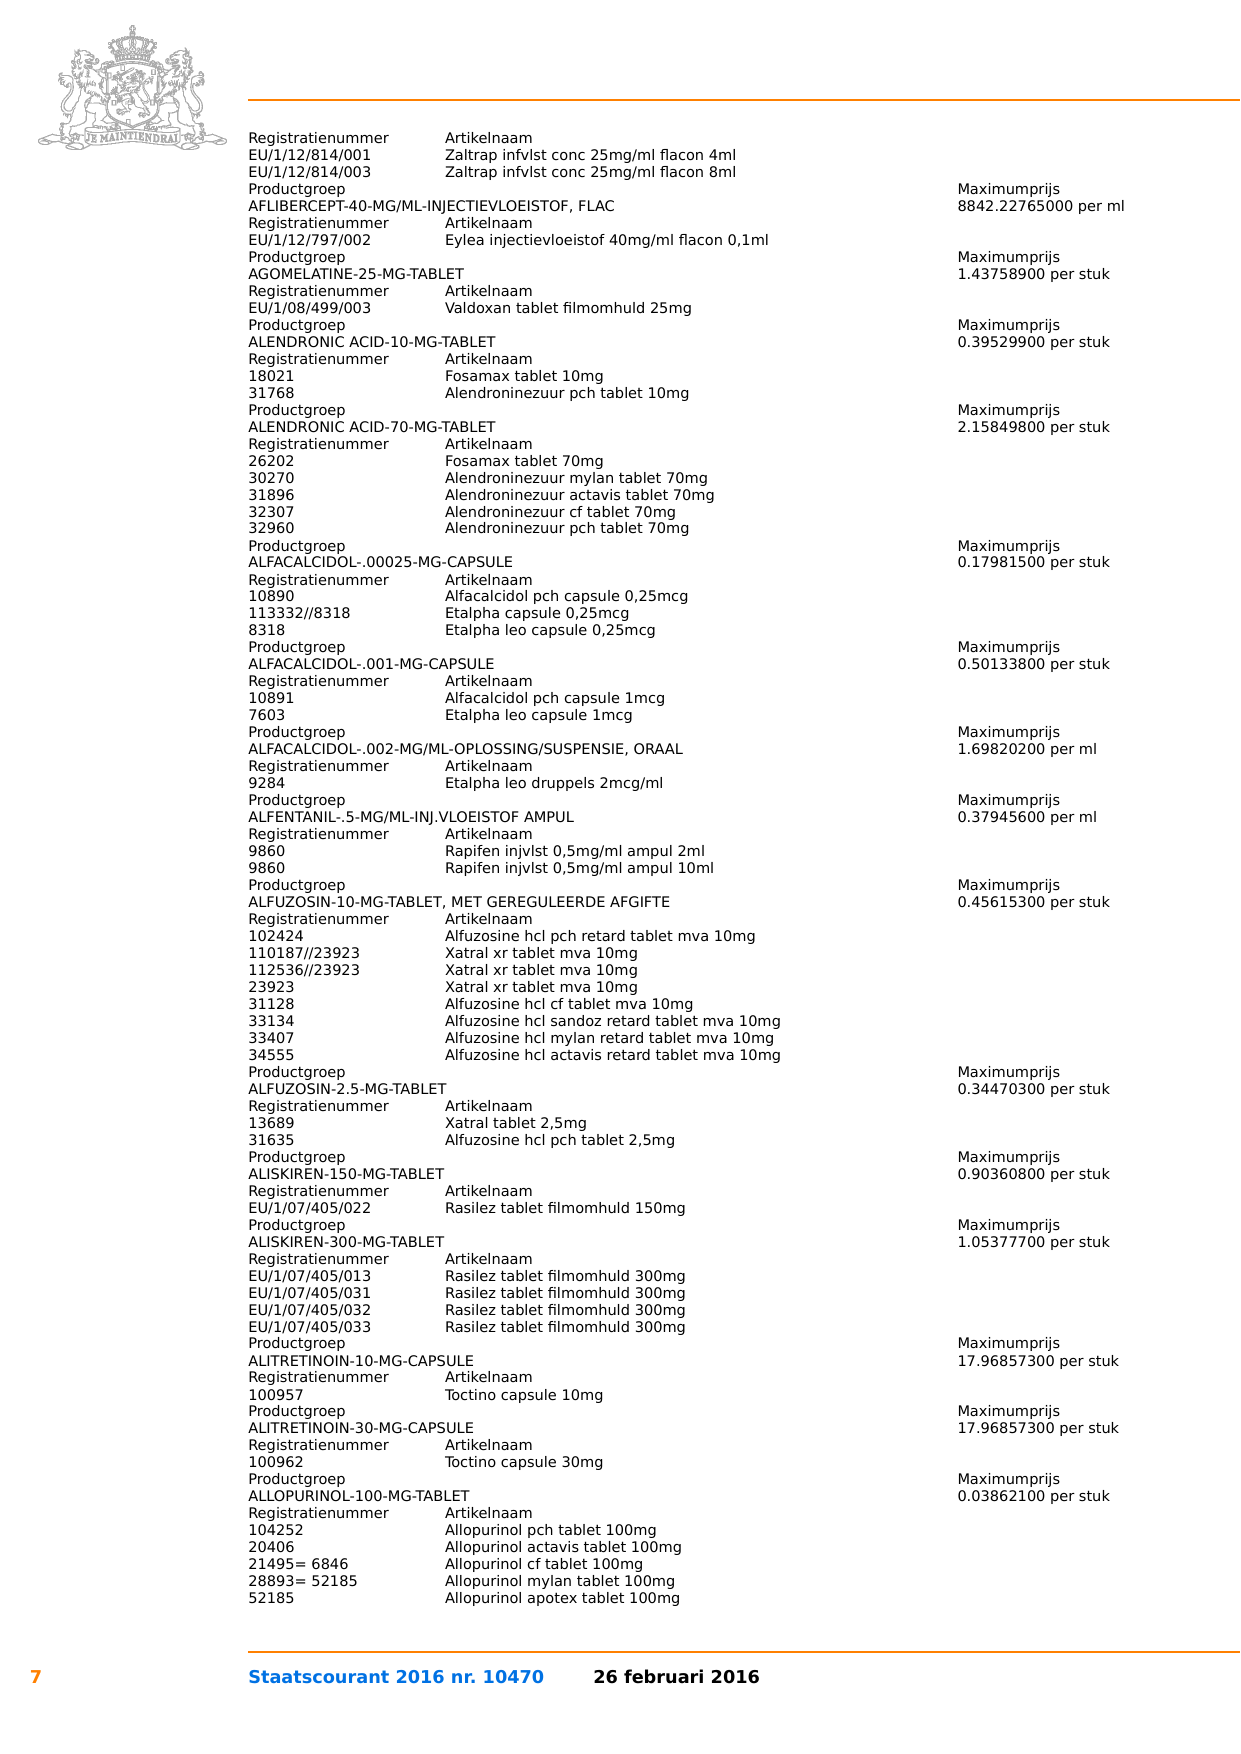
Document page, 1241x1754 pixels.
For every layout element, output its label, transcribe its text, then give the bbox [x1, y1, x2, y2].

table_cell Allopurinol apotex tablet 100mg [439, 1590, 951, 1607]
table_cell Registratienummer [248, 1251, 439, 1267]
table_cell [951, 300, 1163, 317]
table_cell Alfuzosine hcl pch tablet 2,5mg [439, 1132, 951, 1149]
table_cell 1.43758900 per stuk [951, 266, 1163, 283]
table_cell 100957 [248, 1386, 439, 1403]
table_cell ALENDRONIC ACID-70-MG-TABLET [248, 419, 951, 436]
table_cell [951, 1132, 1163, 1149]
table_cell [439, 1403, 951, 1420]
table_cell Artikelnaam [439, 673, 951, 690]
table_cell Etalpha capsule 0,25mcg [439, 605, 951, 622]
table_cell [951, 164, 1163, 181]
table_cell Allopurinol mylan tablet 100mg [439, 1573, 951, 1590]
table_cell 32960 [248, 520, 439, 537]
table_cell Maximumprijs [951, 317, 1163, 334]
table_cell [951, 1251, 1163, 1267]
table_cell Alfuzosine hcl pch retard tablet mva 10mg [439, 928, 951, 945]
table_cell [951, 215, 1163, 232]
table_cell Xatral tablet 2,5mg [439, 1115, 951, 1132]
table_cell 33134 [248, 1013, 439, 1030]
table_cell 0.17981500 per stuk [951, 554, 1163, 571]
table_cell 32307 [248, 504, 439, 520]
table_cell Allopurinol cf tablet 100mg [439, 1556, 951, 1573]
table_cell Registratienummer [248, 758, 439, 775]
table_cell Artikelnaam [439, 1369, 951, 1386]
table_cell [951, 1115, 1163, 1132]
table_cell [951, 1183, 1163, 1199]
table_cell [439, 402, 951, 418]
table_cell Maximumprijs [951, 1471, 1163, 1488]
table_cell EU/1/12/814/001 [248, 147, 439, 164]
table_cell ALITRETINOIN-10-MG-CAPSULE [248, 1353, 951, 1369]
table_cell Productgroep [248, 639, 439, 656]
table_cell Artikelnaam [439, 1251, 951, 1267]
table_cell Registratienummer [248, 351, 439, 368]
table_cell Registratienummer [248, 571, 439, 588]
table_cell Maximumprijs [951, 1217, 1163, 1233]
table_cell Productgroep [248, 249, 439, 266]
table_cell [951, 1013, 1163, 1030]
table_cell [439, 792, 951, 809]
table_cell Rasilez tablet filmomhuld 300mg [439, 1319, 951, 1335]
table_cell Registratienummer [248, 1183, 439, 1199]
table_cell Registratienummer [248, 826, 439, 843]
table_cell 8842.22765000 per ml [951, 198, 1163, 215]
table_cell 13689 [248, 1115, 439, 1132]
table_cell [951, 351, 1163, 368]
table_cell [951, 1556, 1163, 1573]
table_cell 23923 [248, 979, 439, 996]
table_cell Productgroep [248, 1149, 439, 1166]
table_cell [439, 1064, 951, 1081]
table_cell Productgroep [248, 538, 439, 554]
table_cell [439, 1335, 951, 1352]
table_cell [951, 1437, 1163, 1454]
table_cell Productgroep [248, 317, 439, 334]
table_cell 1.69820200 per ml [951, 741, 1163, 758]
table_cell Allopurinol actavis tablet 100mg [439, 1539, 951, 1556]
table_cell Maximumprijs [951, 1403, 1163, 1420]
table_cell [951, 979, 1163, 996]
table_cell [951, 1454, 1163, 1471]
table_cell EU/1/07/405/022 [248, 1200, 439, 1217]
table_cell 113332//8318 [248, 605, 439, 622]
table_cell 34555 [248, 1047, 439, 1064]
table_cell [951, 1590, 1163, 1607]
table_cell Maximumprijs [951, 249, 1163, 266]
table_cell [439, 1471, 951, 1488]
table_cell [951, 436, 1163, 452]
table_cell EU/1/07/405/031 [248, 1285, 439, 1301]
table_cell Registratienummer [248, 911, 439, 928]
table_cell 2.15849800 per stuk [951, 419, 1163, 436]
table_cell [439, 249, 951, 266]
table_cell Valdoxan tablet filmomhuld 25mg [439, 300, 951, 317]
table_cell 28893= 52185 [248, 1573, 439, 1590]
table_cell Productgroep [248, 402, 439, 418]
table_cell 104252 [248, 1522, 439, 1539]
table_cell [951, 1573, 1163, 1590]
table_cell Productgroep [248, 1064, 439, 1081]
table_cell [439, 1149, 951, 1166]
table_cell Maximumprijs [951, 877, 1163, 894]
table_cell Xatral xr tablet mva 10mg [439, 962, 951, 979]
table_cell Productgroep [248, 877, 439, 894]
table_cell Artikelnaam [439, 1098, 951, 1115]
table_cell Rasilez tablet filmomhuld 300mg [439, 1268, 951, 1284]
table_cell [951, 911, 1163, 928]
table_cell Maximumprijs [951, 1064, 1163, 1081]
table_cell Artikelnaam [439, 436, 951, 452]
table_cell [951, 1522, 1163, 1539]
table_cell EU/1/12/814/003 [248, 164, 439, 181]
table_cell [951, 588, 1163, 605]
table_cell Maximumprijs [951, 1335, 1163, 1352]
table_cell [951, 826, 1163, 843]
table_cell Registratienummer [248, 436, 439, 452]
table_cell 10890 [248, 588, 439, 605]
table_cell Rasilez tablet filmomhuld 300mg [439, 1301, 951, 1318]
table_cell 31768 [248, 385, 439, 402]
table_cell Fosamax tablet 10mg [439, 368, 951, 384]
table_cell 0.90360800 per stuk [951, 1166, 1163, 1183]
table_cell Registratienummer [248, 1437, 439, 1454]
table_cell ALFENTANIL-.5-MG/ML-INJ.VLOEISTOF AMPUL [248, 809, 951, 826]
table_cell 52185 [248, 1590, 439, 1607]
table_cell [951, 1369, 1163, 1386]
table_cell Productgroep [248, 181, 439, 198]
table_cell 9860 [248, 860, 439, 877]
table_cell ALISKIREN-150-MG-TABLET [248, 1166, 951, 1183]
table_cell [951, 130, 1163, 147]
table_cell Artikelnaam [439, 911, 951, 928]
table_cell [951, 1047, 1163, 1064]
table_cell Rapifen injvlst 0,5mg/ml ampul 10ml [439, 860, 951, 877]
table_cell [951, 775, 1163, 792]
table_cell ALITRETINOIN-30-MG-CAPSULE [248, 1420, 951, 1437]
table_cell Artikelnaam [439, 130, 951, 147]
table_cell [951, 486, 1163, 503]
table_cell [951, 1319, 1163, 1335]
table_cell [951, 860, 1163, 877]
table_cell Toctino capsule 10mg [439, 1386, 951, 1403]
table_cell 26202 [248, 453, 439, 469]
table_cell [951, 962, 1163, 979]
table_cell ALFACALCIDOL-.00025-MG-CAPSULE [248, 554, 951, 571]
table_cell [951, 945, 1163, 962]
table_cell 10891 [248, 690, 439, 707]
table_cell [951, 1268, 1163, 1284]
table_cell 112536//23923 [248, 962, 439, 979]
table_cell Maximumprijs [951, 1149, 1163, 1166]
table_cell Eylea injectievloeistof 40mg/ml flacon 0,1ml [439, 232, 951, 249]
table_cell Maximumprijs [951, 181, 1163, 198]
table_cell EU/1/07/405/013 [248, 1268, 439, 1284]
table_cell Registratienummer [248, 215, 439, 232]
table_cell 18021 [248, 368, 439, 384]
table_cell Zaltrap infvlst conc 25mg/ml flacon 8ml [439, 164, 951, 181]
table_cell Alfuzosine hcl actavis retard tablet mva 10mg [439, 1047, 951, 1064]
table_cell 110187//23923 [248, 945, 439, 962]
table_cell ALFUZOSIN-2.5-MG-TABLET [248, 1081, 951, 1098]
table_cell ALISKIREN-300-MG-TABLET [248, 1234, 951, 1251]
table_cell Alendroninezuur actavis tablet 70mg [439, 486, 951, 503]
table_cell Etalpha leo capsule 0,25mcg [439, 622, 951, 639]
table_cell Alendroninezuur pch tablet 10mg [439, 385, 951, 402]
table_cell Maximumprijs [951, 538, 1163, 554]
table_cell 1.05377700 per stuk [951, 1234, 1163, 1251]
table_cell [439, 317, 951, 334]
table_cell Maximumprijs [951, 724, 1163, 741]
table_cell [951, 571, 1163, 588]
table_cell Artikelnaam [439, 1183, 951, 1199]
table_cell Registratienummer [248, 673, 439, 690]
table_cell Productgroep [248, 1335, 439, 1352]
table_cell EU/1/08/499/003 [248, 300, 439, 317]
table_cell [951, 1200, 1163, 1217]
table_cell [951, 232, 1163, 249]
table_cell Alfuzosine hcl mylan retard tablet mva 10mg [439, 1030, 951, 1047]
table_cell 17.96857300 per stuk [951, 1353, 1163, 1369]
table_cell 8318 [248, 622, 439, 639]
table_cell ALFACALCIDOL-.002-MG/ML-OPLOSSING/SUSPENSIE, ORAAL [248, 741, 951, 758]
table_cell [951, 1539, 1163, 1556]
table_cell ALENDRONIC ACID-10-MG-TABLET [248, 334, 951, 351]
table_cell Artikelnaam [439, 571, 951, 588]
table_cell Rasilez tablet filmomhuld 300mg [439, 1285, 951, 1301]
table_cell [951, 385, 1163, 402]
table_cell [951, 504, 1163, 520]
table_cell 31635 [248, 1132, 439, 1149]
table_cell 9860 [248, 843, 439, 860]
table_cell 100962 [248, 1454, 439, 1471]
table_cell AFLIBERCEPT-40-MG/ML-INJECTIEVLOEISTOF, FLAC [248, 198, 951, 215]
table_cell 7603 [248, 707, 439, 724]
table_cell Productgroep [248, 1403, 439, 1420]
table_cell Artikelnaam [439, 215, 951, 232]
table_cell [951, 605, 1163, 622]
table_cell [951, 368, 1163, 384]
table_cell Xatral xr tablet mva 10mg [439, 979, 951, 996]
table_cell ALFUZOSIN-10-MG-TABLET, MET GEREGULEERDE AFGIFTE [248, 894, 951, 911]
table_cell Artikelnaam [439, 1437, 951, 1454]
table_cell Productgroep [248, 1471, 439, 1488]
table_cell 31896 [248, 486, 439, 503]
table_cell EU/1/07/405/032 [248, 1301, 439, 1318]
table_cell Registratienummer [248, 130, 439, 147]
table_cell Registratienummer [248, 1369, 439, 1386]
table_cell Productgroep [248, 792, 439, 809]
table_cell Artikelnaam [439, 758, 951, 775]
table_cell ALLOPURINOL-100-MG-TABLET [248, 1488, 951, 1505]
table_cell Alendroninezuur cf tablet 70mg [439, 504, 951, 520]
table_cell [951, 758, 1163, 775]
table_cell [951, 1386, 1163, 1403]
table_cell Productgroep [248, 724, 439, 741]
table_cell Allopurinol pch tablet 100mg [439, 1522, 951, 1539]
table_cell Maximumprijs [951, 639, 1163, 656]
table_cell EU/1/12/797/002 [248, 232, 439, 249]
table_cell 0.37945600 per ml [951, 809, 1163, 826]
table_cell [439, 538, 951, 554]
table_cell [951, 928, 1163, 945]
table_cell 20406 [248, 1539, 439, 1556]
table_cell Maximumprijs [951, 402, 1163, 418]
table_cell [951, 673, 1163, 690]
table_cell Artikelnaam [439, 351, 951, 368]
table_cell Alendroninezuur mylan tablet 70mg [439, 470, 951, 486]
table_cell [439, 1217, 951, 1233]
table_cell [951, 453, 1163, 469]
table_cell Artikelnaam [439, 1505, 951, 1522]
table_cell [951, 622, 1163, 639]
table_cell 21495= 6846 [248, 1556, 439, 1573]
table_cell [951, 1301, 1163, 1318]
table_cell [951, 843, 1163, 860]
table_cell 9284 [248, 775, 439, 792]
table_cell Etalpha leo druppels 2mcg/ml [439, 775, 951, 792]
table_cell 30270 [248, 470, 439, 486]
table_cell 0.45615300 per stuk [951, 894, 1163, 911]
table_cell Maximumprijs [951, 792, 1163, 809]
table_cell AGOMELATINE-25-MG-TABLET [248, 266, 951, 283]
table_cell [951, 520, 1163, 537]
picture [38, 25, 227, 150]
table_cell Fosamax tablet 70mg [439, 453, 951, 469]
table_cell 0.50133800 per stuk [951, 656, 1163, 673]
table_cell Alendroninezuur pch tablet 70mg [439, 520, 951, 537]
table_cell 102424 [248, 928, 439, 945]
table_cell Registratienummer [248, 1505, 439, 1522]
table_cell [951, 1098, 1163, 1115]
table_cell [951, 1285, 1163, 1301]
table_cell Alfuzosine hcl sandoz retard tablet mva 10mg [439, 1013, 951, 1030]
table_cell [951, 1505, 1163, 1522]
table_cell [439, 181, 951, 198]
table_cell Etalpha leo capsule 1mcg [439, 707, 951, 724]
table_cell Alfacalcidol pch capsule 1mcg [439, 690, 951, 707]
table_cell 17.96857300 per stuk [951, 1420, 1163, 1437]
table_cell [951, 996, 1163, 1013]
table_cell Alfacalcidol pch capsule 0,25mcg [439, 588, 951, 605]
table_cell 0.39529900 per stuk [951, 334, 1163, 351]
table_cell Alfuzosine hcl cf tablet mva 10mg [439, 996, 951, 1013]
table_cell [951, 707, 1163, 724]
table_cell [951, 1030, 1163, 1047]
table_cell [439, 877, 951, 894]
table_cell 0.03862100 per stuk [951, 1488, 1163, 1505]
table_cell [439, 724, 951, 741]
table_cell [951, 470, 1163, 486]
table_cell EU/1/07/405/033 [248, 1319, 439, 1335]
table_cell Rapifen injvlst 0,5mg/ml ampul 2ml [439, 843, 951, 860]
table_cell Registratienummer [248, 1098, 439, 1115]
table_cell [951, 147, 1163, 164]
table_cell Registratienummer [248, 283, 439, 300]
table_cell Xatral xr tablet mva 10mg [439, 945, 951, 962]
table_cell Artikelnaam [439, 826, 951, 843]
table_cell [439, 639, 951, 656]
table_cell Toctino capsule 30mg [439, 1454, 951, 1471]
table_cell ALFACALCIDOL-.001-MG-CAPSULE [248, 656, 951, 673]
table_cell 0.34470300 per stuk [951, 1081, 1163, 1098]
table_cell Zaltrap infvlst conc 25mg/ml flacon 4ml [439, 147, 951, 164]
table_cell Rasilez tablet filmomhuld 150mg [439, 1200, 951, 1217]
table_cell 33407 [248, 1030, 439, 1047]
table_cell 31128 [248, 996, 439, 1013]
table_cell Artikelnaam [439, 283, 951, 300]
table_cell [951, 283, 1163, 300]
table_cell [951, 690, 1163, 707]
table_cell Productgroep [248, 1217, 439, 1233]
